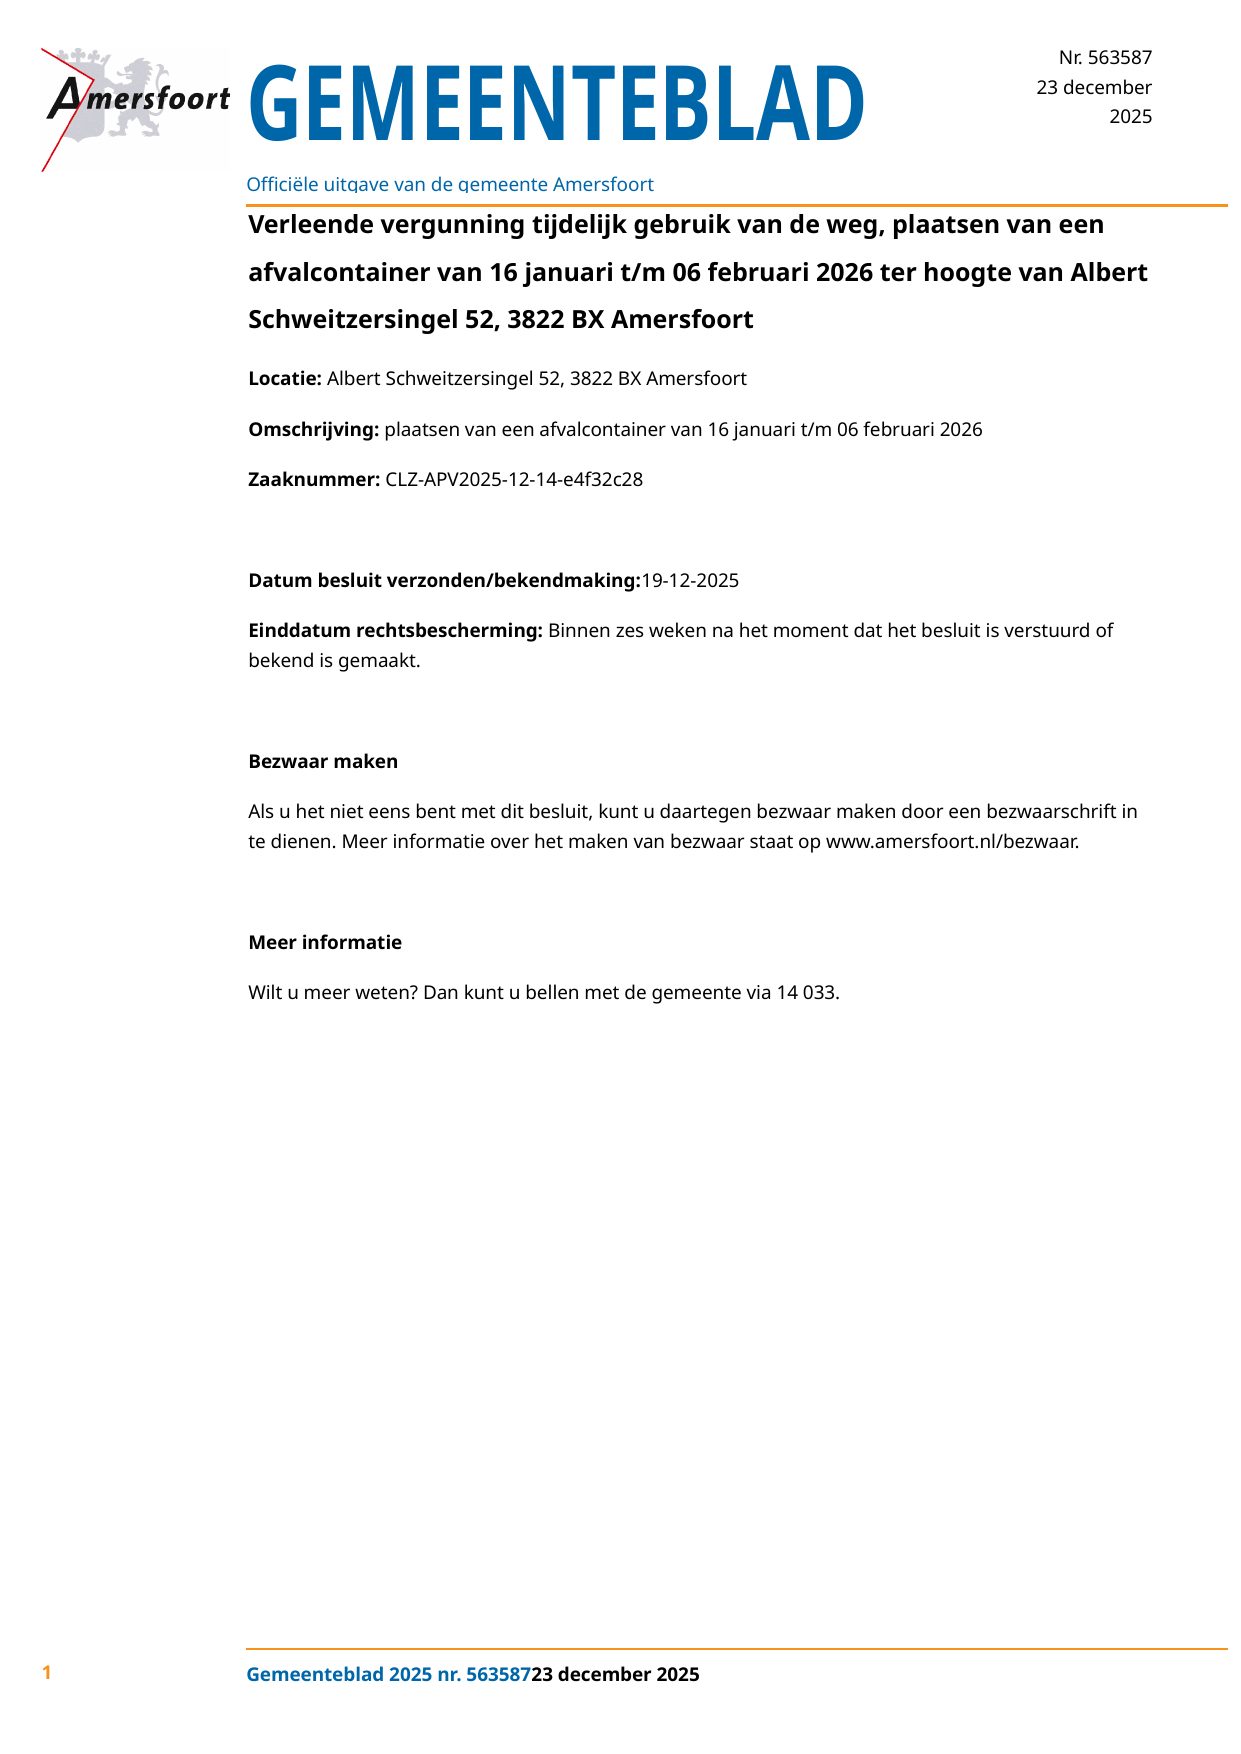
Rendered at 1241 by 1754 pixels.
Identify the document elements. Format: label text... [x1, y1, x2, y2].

text Datum besluit verzonden/bekendmaking:19-12-2025 [248, 567, 1152, 593]
text Verleende vergunning tijdelijk gebruik van de weg, plaatsen van een afvalcontainer van 16 januari t/m 06 februari 2026 ter hoogte van Albert Schweitzersingel 52, 3822 BX Amersfoort [248, 207, 1152, 336]
text Locatie: Albert Schweitzersingel 52, 3822 BX Amersfoort [248, 366, 1152, 391]
text Zaaknummer: CLZ-APV2025-12-14-e4f32c28 [248, 466, 1152, 492]
picture [41, 47, 231, 172]
text Wilt u meer weten? Dan kunt u bellen met de gemeente via 14 033. [248, 979, 1152, 1005]
text Als u het niet eens bent met dit besluit, kunt u daartegen bezwaar maken door een bezwaarschrift in te dienen. Meer informatie over het maken van bezwaar staat op www.amersfoort.nl/bezwaar. [248, 798, 1152, 854]
text Meer informatie [248, 929, 1152, 954]
text Bezwaar maken [248, 748, 1152, 774]
text Omschrijving: plaatsen van een afvalcontainer van 16 januari t/m 06 februari 2026 [248, 416, 1152, 442]
text Einddatum rechtsbescherming: Binnen zes weken na het moment dat het besluit is verstuurd of bekend is gemaakt. [248, 618, 1152, 673]
